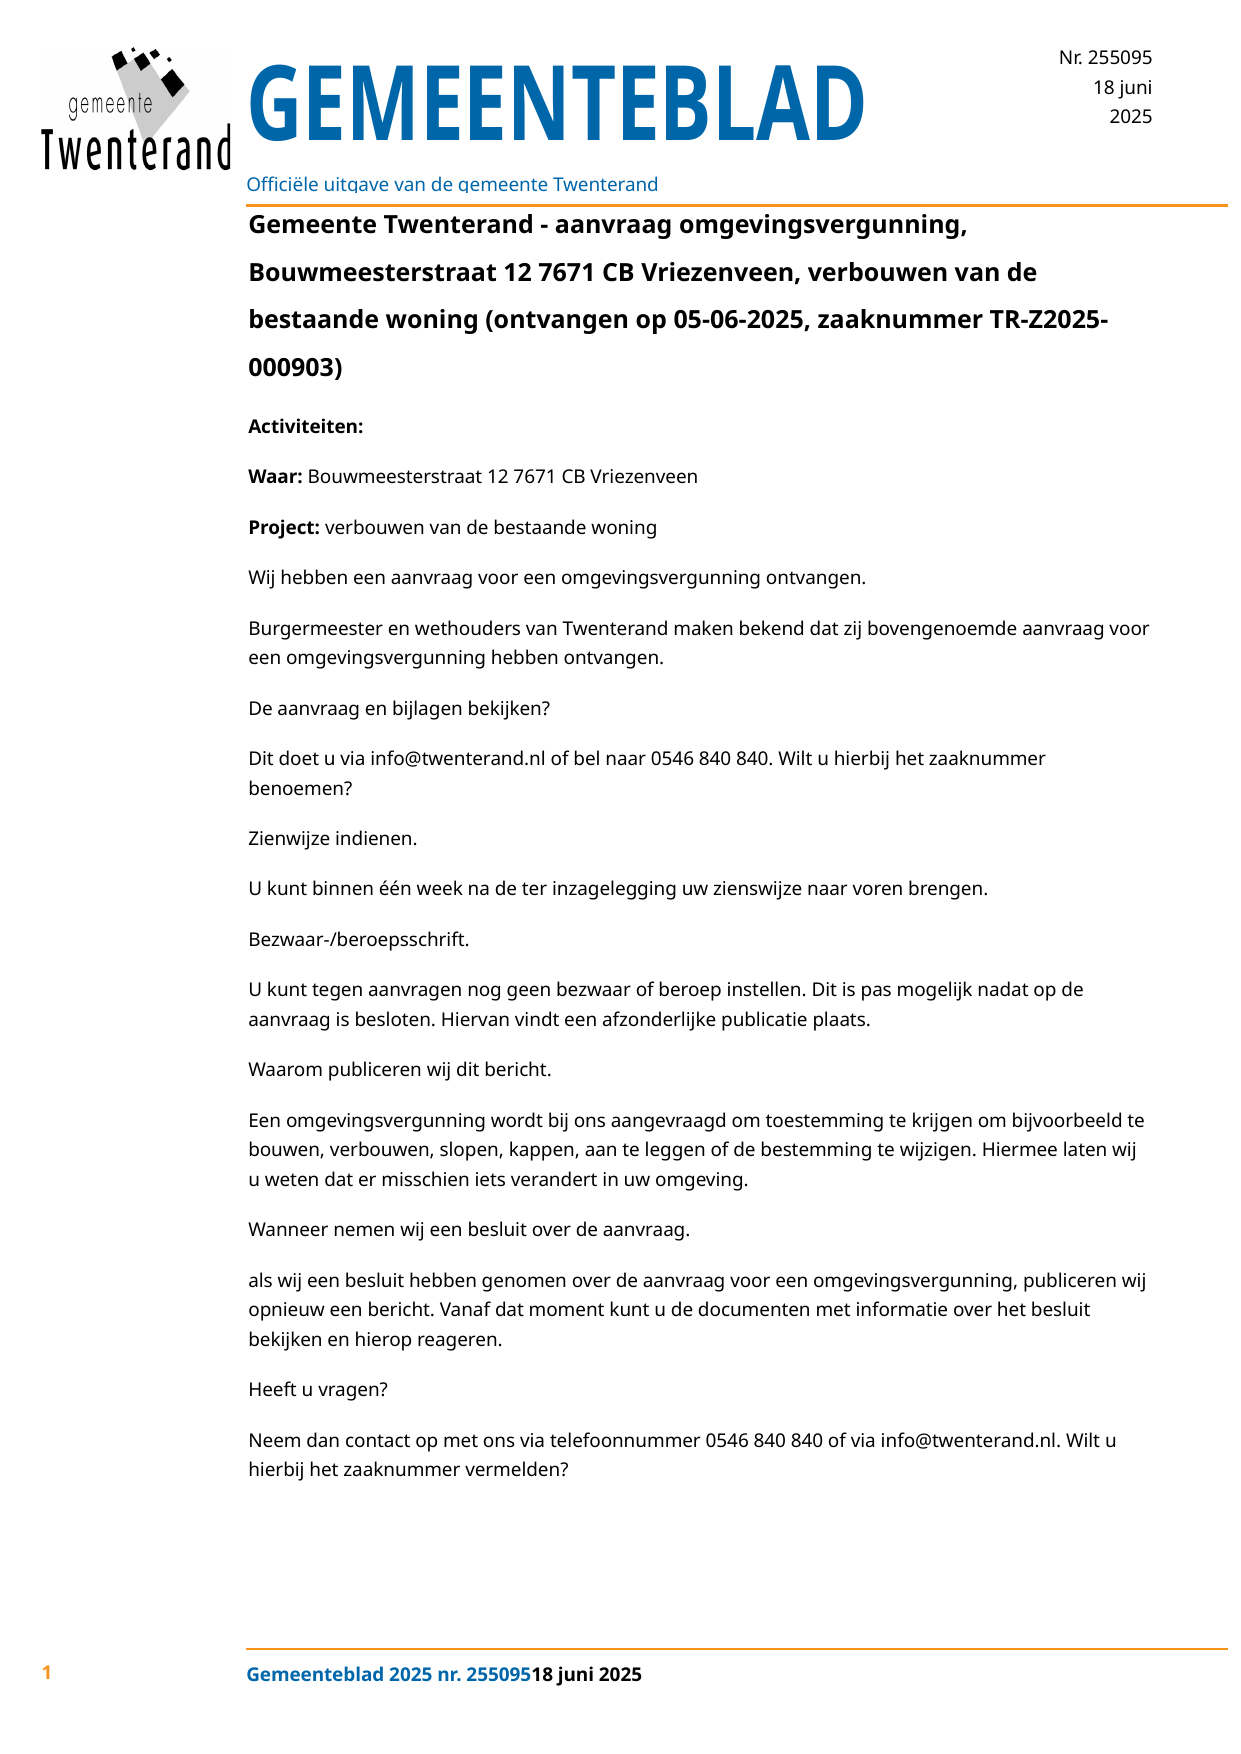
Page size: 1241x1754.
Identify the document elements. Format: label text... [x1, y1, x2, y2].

text U kunt binnen één week na de ter inzagelegging uw zienswijze naar voren brengen. [248, 876, 1152, 901]
text Een omgevingsvergunning wordt bij ons aangevraagd om toestemming te krijgen om bijvoorbeeld te bouwen, verbouwen, slopen, kappen, aan te leggen of de bestemming te wijzigen. Hiermee laten wij u weten dat er misschien iets verandert in uw omgeving. [248, 1107, 1152, 1192]
text Neem dan contact op met ons via telefoonnummer 0546 840 840 of via info@twenterand.nl. Wilt u hierbij het zaaknummer vermelden? [248, 1427, 1152, 1482]
text Wij hebben een aanvraag voor een omgevingsvergunning ontvangen. [248, 564, 1152, 590]
text Project: verbouwen van de bestaande woning [248, 514, 1152, 540]
text Heeft u vragen? [248, 1376, 1152, 1402]
text Dit doet u via info@twenterand.nl of bel naar 0546 840 840. Wilt u hierbij het zaaknummer benoemen? [248, 745, 1152, 801]
text Zienwijze indienen. [248, 825, 1152, 851]
text Waar: Bouwmeesterstraat 12 7671 CB Vriezenveen [248, 463, 1152, 489]
picture [41, 47, 231, 172]
text U kunt tegen aanvragen nog geen bezwaar of beroep instellen. Dit is pas mogelijk nadat op de aanvraag is besloten. Hiervan vindt een afzonderlijke publicatie plaats. [248, 976, 1152, 1032]
text Activiteiten: [248, 413, 1152, 439]
text De aanvraag en bijlagen bekijken? [248, 695, 1152, 721]
text Burgermeester en wethouders van Twenterand maken bekend dat zij bovengenoemde aanvraag voor een omgevingsvergunning hebben ontvangen. [248, 615, 1152, 670]
text Wanneer nemen wij een besluit over de aanvraag. [248, 1216, 1152, 1242]
text Gemeente Twenterand - aanvraag omgevingsvergunning, Bouwmeesterstraat 12 7671 CB Vriezenveen, verbouwen van de bestaande woning (ontvangen op 05-06-2025, zaaknummer TR-Z2025-000903) [248, 207, 1152, 384]
text Bezwaar-/beroepsschrift. [248, 926, 1152, 952]
text Waarom publiceren wij dit bericht. [248, 1056, 1152, 1082]
text als wij een besluit hebben genomen over de aanvraag voor een omgevingsvergunning, publiceren wij opnieuw een bericht. Vanaf dat moment kunt u de documenten met informatie over het besluit bekijken en hierop reageren. [248, 1267, 1152, 1352]
